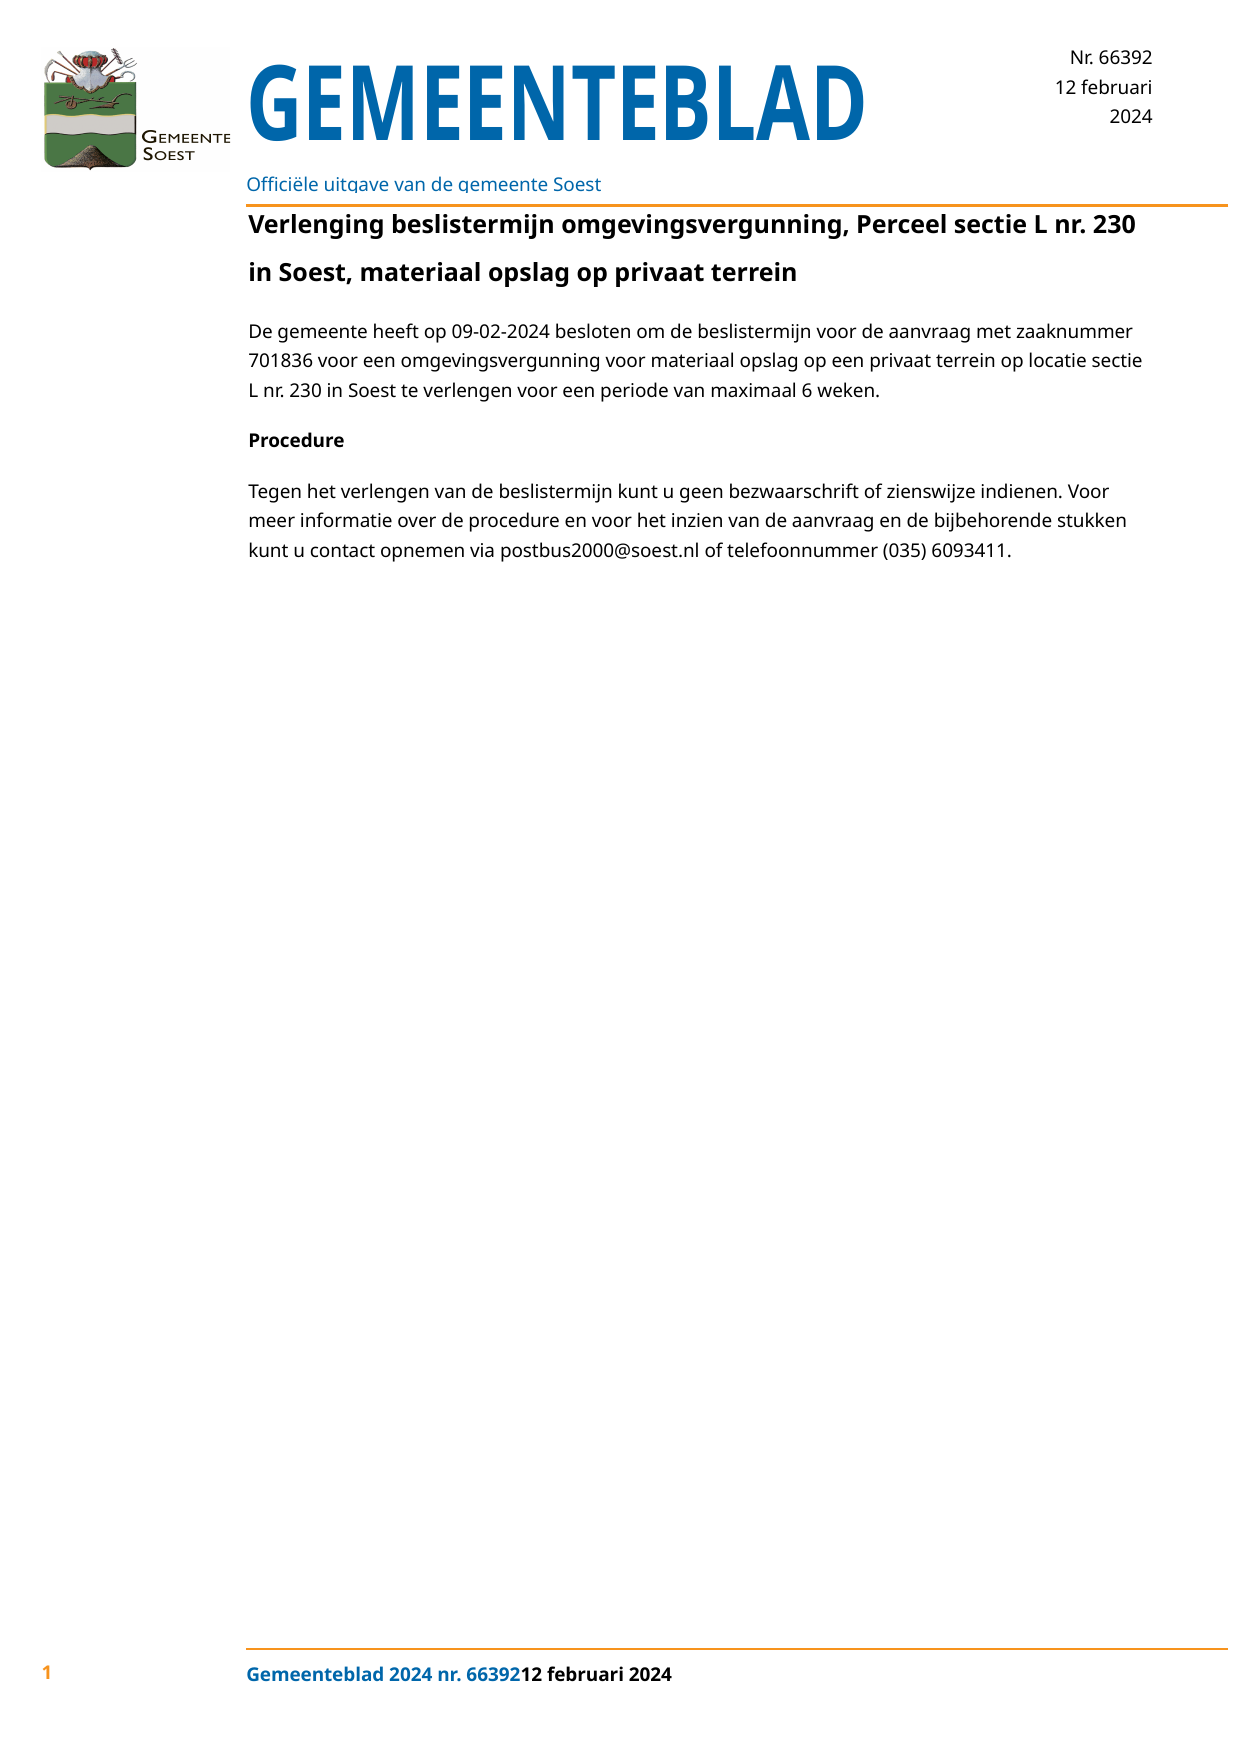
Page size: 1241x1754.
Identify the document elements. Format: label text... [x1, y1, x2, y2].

text Procedure [248, 427, 1152, 453]
picture [41, 47, 231, 172]
text Verlenging beslistermijn omgevingsvergunning, Perceel sectie L nr. 230 in Soest, materiaal opslag op privaat terrein [248, 207, 1152, 288]
text De gemeente heeft op 09-02-2024 besloten om de beslistermijn voor de aanvraag met zaaknummer 701836 voor een omgevingsvergunning voor materiaal opslag op een privaat terrein op locatie sectie L nr. 230 in Soest te verlengen voor een periode van maximaal 6 weken. [248, 318, 1152, 403]
text Tegen het verlengen van de beslistermijn kunt u geen bezwaarschrift of zienswijze indienen. Voor meer informatie over de procedure en voor het inzien van de aanvraag en de bijbehorende stukken kunt u contact opnemen via postbus2000@soest.nl of telefoonnummer (035) 6093411. [248, 478, 1152, 563]
